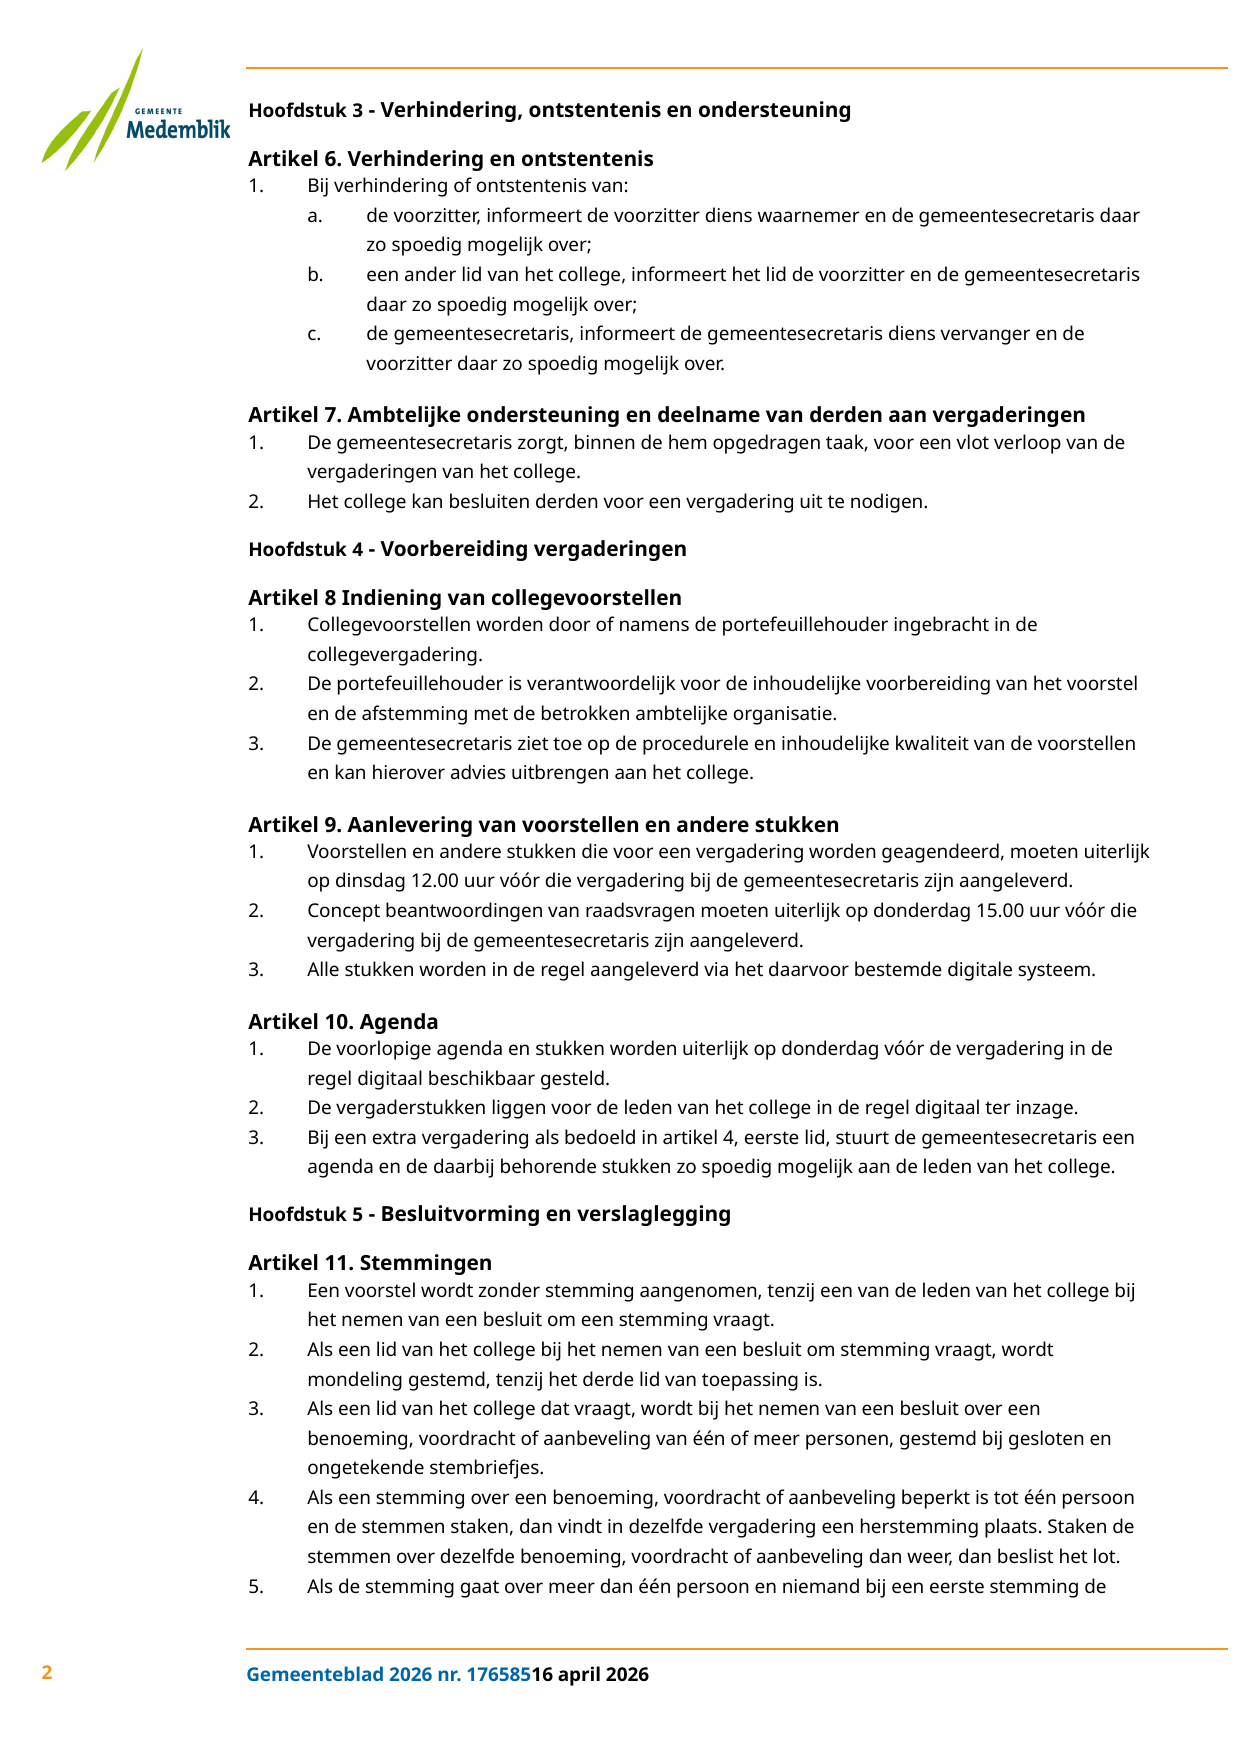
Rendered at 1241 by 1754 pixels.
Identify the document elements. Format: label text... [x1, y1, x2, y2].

list Als een lid van het college bij het nemen van een besluit om stemming vraagt, wordt mondeling gestemd, tenzij het derde lid van toepassing is. [248, 1336, 1152, 1391]
list Als de stemming gaat over meer dan één persoon en niemand bij een eerste stemming de [248, 1573, 1152, 1598]
text Artikel 7. Ambtelijke ondersteuning en deelname van derden aan vergaderingen [248, 400, 1152, 429]
list Bij een extra vergadering als bedoeld in artikel 4, eerste lid, stuurt de gemeentesecretaris een agenda en de daarbij behorende stukken zo spoedig mogelijk aan de leden van het college. [248, 1124, 1152, 1179]
text Artikel 6. Verhindering en ontstentenis [248, 144, 1152, 172]
list Concept beantwoordingen van raadsvragen moeten uiterlijk op donderdag 15.00 uur vóór die vergadering bij de gemeentesecretaris zijn aangeleverd. [248, 897, 1152, 953]
text Hoofdstuk 3 - Verhindering, ontstentenis en ondersteuning [248, 95, 1152, 123]
text Hoofdstuk 4 - Voorbereiding vergaderingen [248, 534, 1152, 562]
list Als een lid van het college dat vraagt, wordt bij het nemen van een besluit over een benoeming, voordracht of aanbeveling van één of meer personen, gestemd bij gesloten en ongetekende stembriefjes. [248, 1395, 1152, 1480]
text Artikel 9. Aanlevering van voorstellen en andere stukken [248, 810, 1152, 838]
list De portefeuillehouder is verantwoordelijk voor de inhoudelijke voorbereiding van het voorstel en de afstemming met de betrokken ambtelijke organisatie. [248, 671, 1152, 726]
list Alle stukken worden in de regel aangeleverd via het daarvoor bestemde digitale systeem. [248, 956, 1152, 982]
list Het college kan besluiten derden voor een vergadering uit te nodigen. [248, 488, 1152, 514]
list De gemeentesecretaris ziet toe op de procedurele en inhoudelijke kwaliteit van de voorstellen en kan hierover advies uitbrengen aan het college. [248, 730, 1152, 785]
list een ander lid van het college, informeert het lid de voorzitter en de gemeentesecretaris daar zo spoedig mogelijk over; [307, 261, 1152, 317]
list Bij verhindering of ontstentenis van: [248, 172, 1152, 198]
text Artikel 10. Agenda [248, 1007, 1152, 1035]
list de gemeentesecretaris, informeert de gemeentesecretaris diens vervanger en de voorzitter daar zo spoedig mogelijk over. [307, 320, 1152, 376]
text Artikel 8 Indiening van collegevoorstellen [248, 583, 1152, 611]
list De gemeentesecretaris zorgt, binnen de hem opgedragen taak, voor een vlot verloop van de vergaderingen van het college. [248, 429, 1152, 484]
list de voorzitter, informeert de voorzitter diens waarnemer en de gemeentesecretaris daar zo spoedig mogelijk over; [307, 202, 1152, 257]
list De voorlopige agenda en stukken worden uiterlijk op donderdag vóór de vergadering in de regel digitaal beschikbaar gesteld. [248, 1035, 1152, 1091]
picture [41, 47, 231, 172]
list Als een stemming over een benoeming, voordracht of aanbeveling beperkt is tot één persoon en de stemmen staken, dan vindt in dezelfde vergadering een herstemming plaats. Staken de stemmen over dezelfde benoeming, voordracht of aanbeveling dan weer, dan beslist het lot. [248, 1484, 1152, 1569]
list Voorstellen en andere stukken die voor een vergadering worden geagendeerd, moeten uiterlijk op dinsdag 12.00 uur vóór die vergadering bij de gemeentesecretaris zijn aangeleverd. [248, 838, 1152, 893]
list De vergaderstukken liggen voor de leden van het college in de regel digitaal ter inzage. [248, 1094, 1152, 1120]
list Een voorstel wordt zonder stemming aangenomen, tenzij een van de leden van het college bij het nemen van een besluit om een stemming vraagt. [248, 1277, 1152, 1332]
text Hoofdstuk 5 - Besluitvorming en verslaglegging [248, 1199, 1152, 1228]
list Collegevoorstellen worden door of namens de portefeuillehouder ingebracht in de collegevergadering. [248, 611, 1152, 667]
text Artikel 11. Stemmingen [248, 1248, 1152, 1277]
